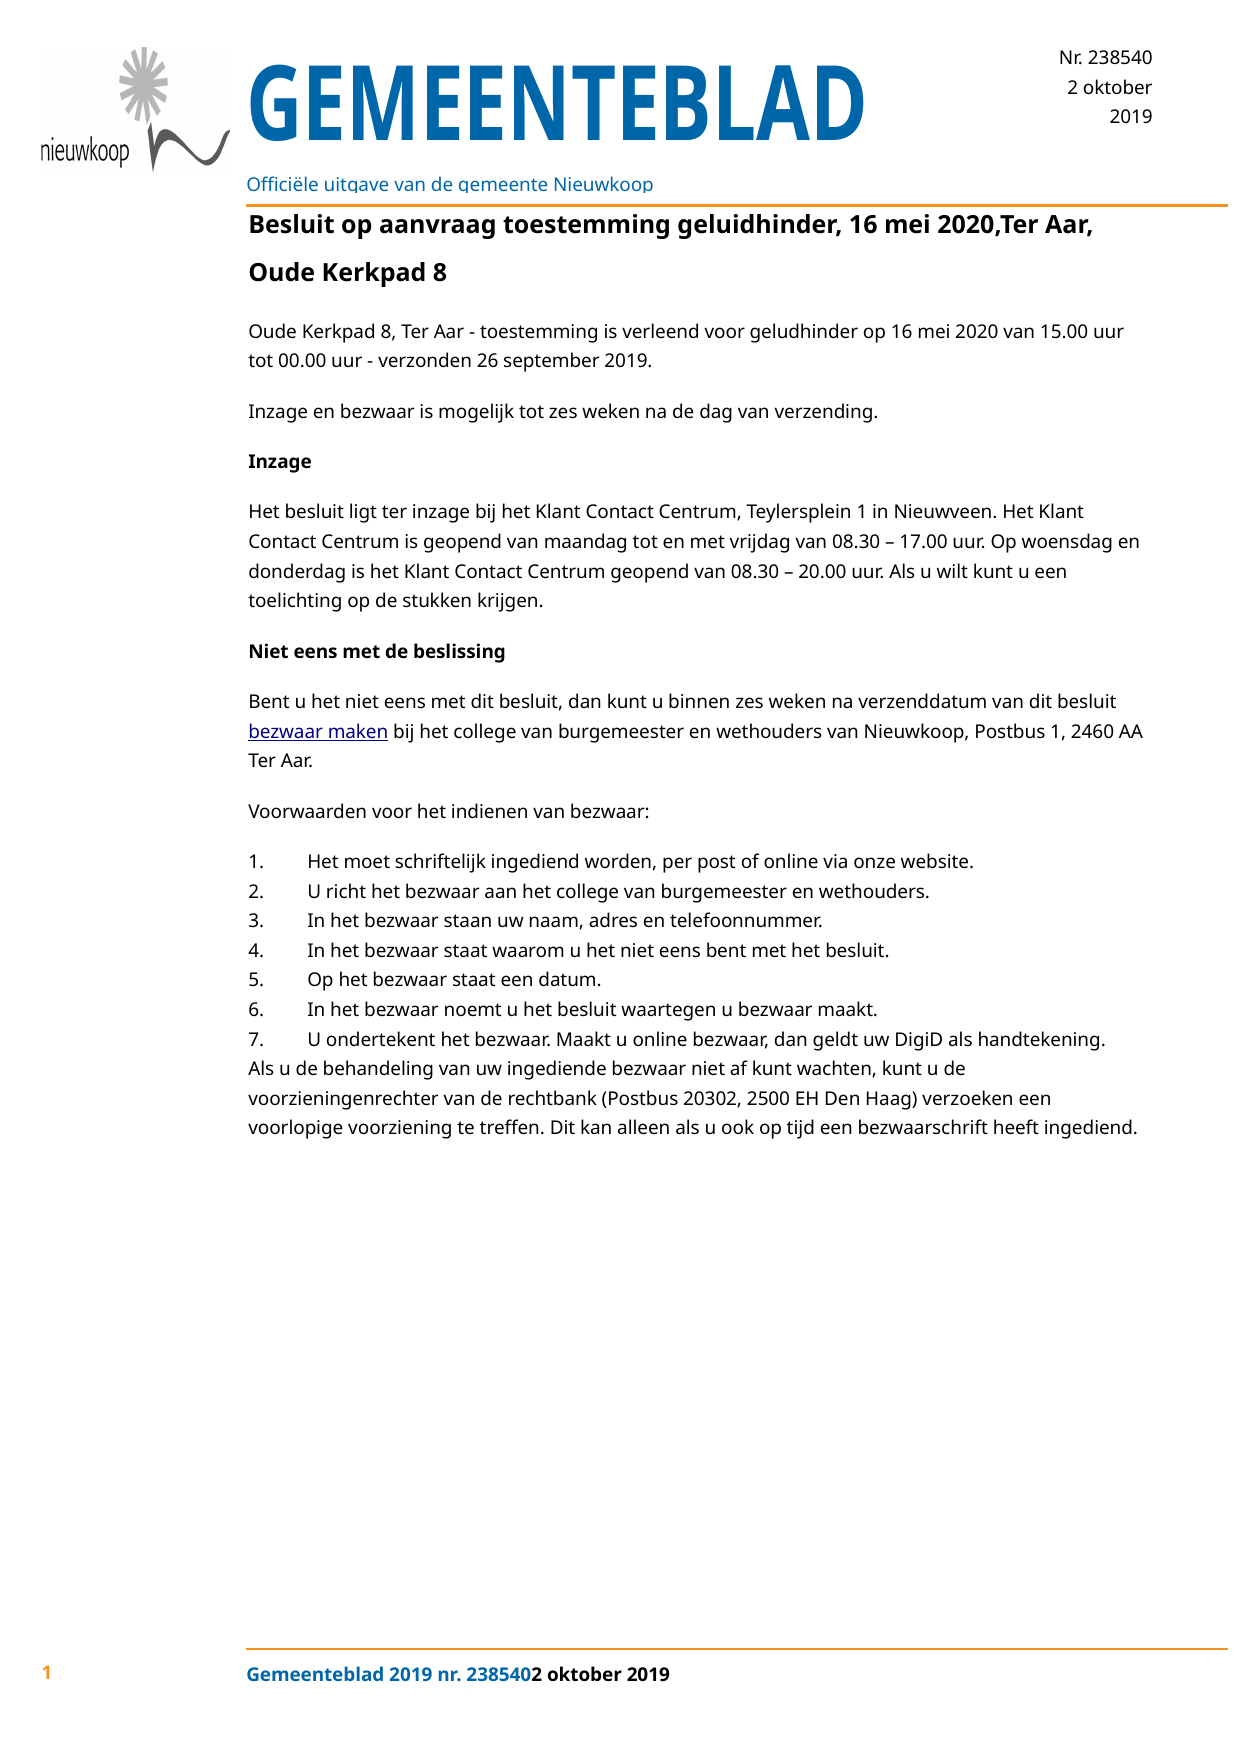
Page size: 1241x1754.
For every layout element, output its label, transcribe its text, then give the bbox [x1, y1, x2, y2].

text Inzage [248, 448, 1152, 474]
list Op het bezwaar staat een datum. [248, 967, 1152, 992]
text Bent u het niet eens met dit besluit, dan kunt u binnen zes weken na verzenddatum van dit besluit bezwaar maken bij het college van burgemeester en wethouders van Nieuwkoop, Postbus 1, 2460 AA Ter Aar. [248, 688, 1152, 773]
text Als u de behandeling van uw ingediende bezwaar niet af kunt wachten, kunt u de voorzieningenrechter van de rechtbank (Postbus 20302, 2500 EH Den Haag) verzoeken een voorlopige voorziening te treffen. Dit kan alleen als u ook op tijd een bezwaarschrift heeft ingediend. [248, 1055, 1152, 1140]
list In het bezwaar staan uw naam, adres en telefoonnummer. [248, 907, 1152, 933]
text Voorwaarden voor het indienen van bezwaar: [248, 798, 1152, 824]
list In het bezwaar staat waarom u het niet eens bent met het besluit. [248, 937, 1152, 963]
text Het besluit ligt ter inzage bij het Klant Contact Centrum, Teylersplein 1 in Nieuwveen. Het Klant Contact Centrum is geopend van maandag tot en met vrijdag van 08.30 – 17.00 uur. Op woensdag en donderdag is het Klant Contact Centrum geopend van 08.30 – 20.00 uur. Als u wilt kunt u een toelichting op de stukken krijgen. [248, 499, 1152, 613]
text Oude Kerkpad 8, Ter Aar - toestemming is verleend voor geludhinder op 16 mei 2020 van 15.00 uur tot 00.00 uur - verzonden 26 september 2019. [248, 318, 1152, 373]
text Besluit op aanvraag toestemming geluidhinder, 16 mei 2020,Ter Aar, Oude Kerkpad 8 [248, 207, 1152, 288]
picture [41, 47, 231, 172]
text Niet eens met de beslissing [248, 638, 1152, 664]
text Inzage en bezwaar is mogelijk tot zes weken na de dag van verzending. [248, 398, 1152, 424]
list U richt het bezwaar aan het college van burgemeester en wethouders. [248, 878, 1152, 904]
list U ondertekent het bezwaar. Maakt u online bezwaar, dan geldt uw DigiD als handtekening. [248, 1026, 1152, 1052]
list Het moet schriftelijk ingediend worden, per post of online via onze website. [248, 848, 1152, 874]
list In het bezwaar noemt u het besluit waartegen u bezwaar maakt. [248, 996, 1152, 1022]
